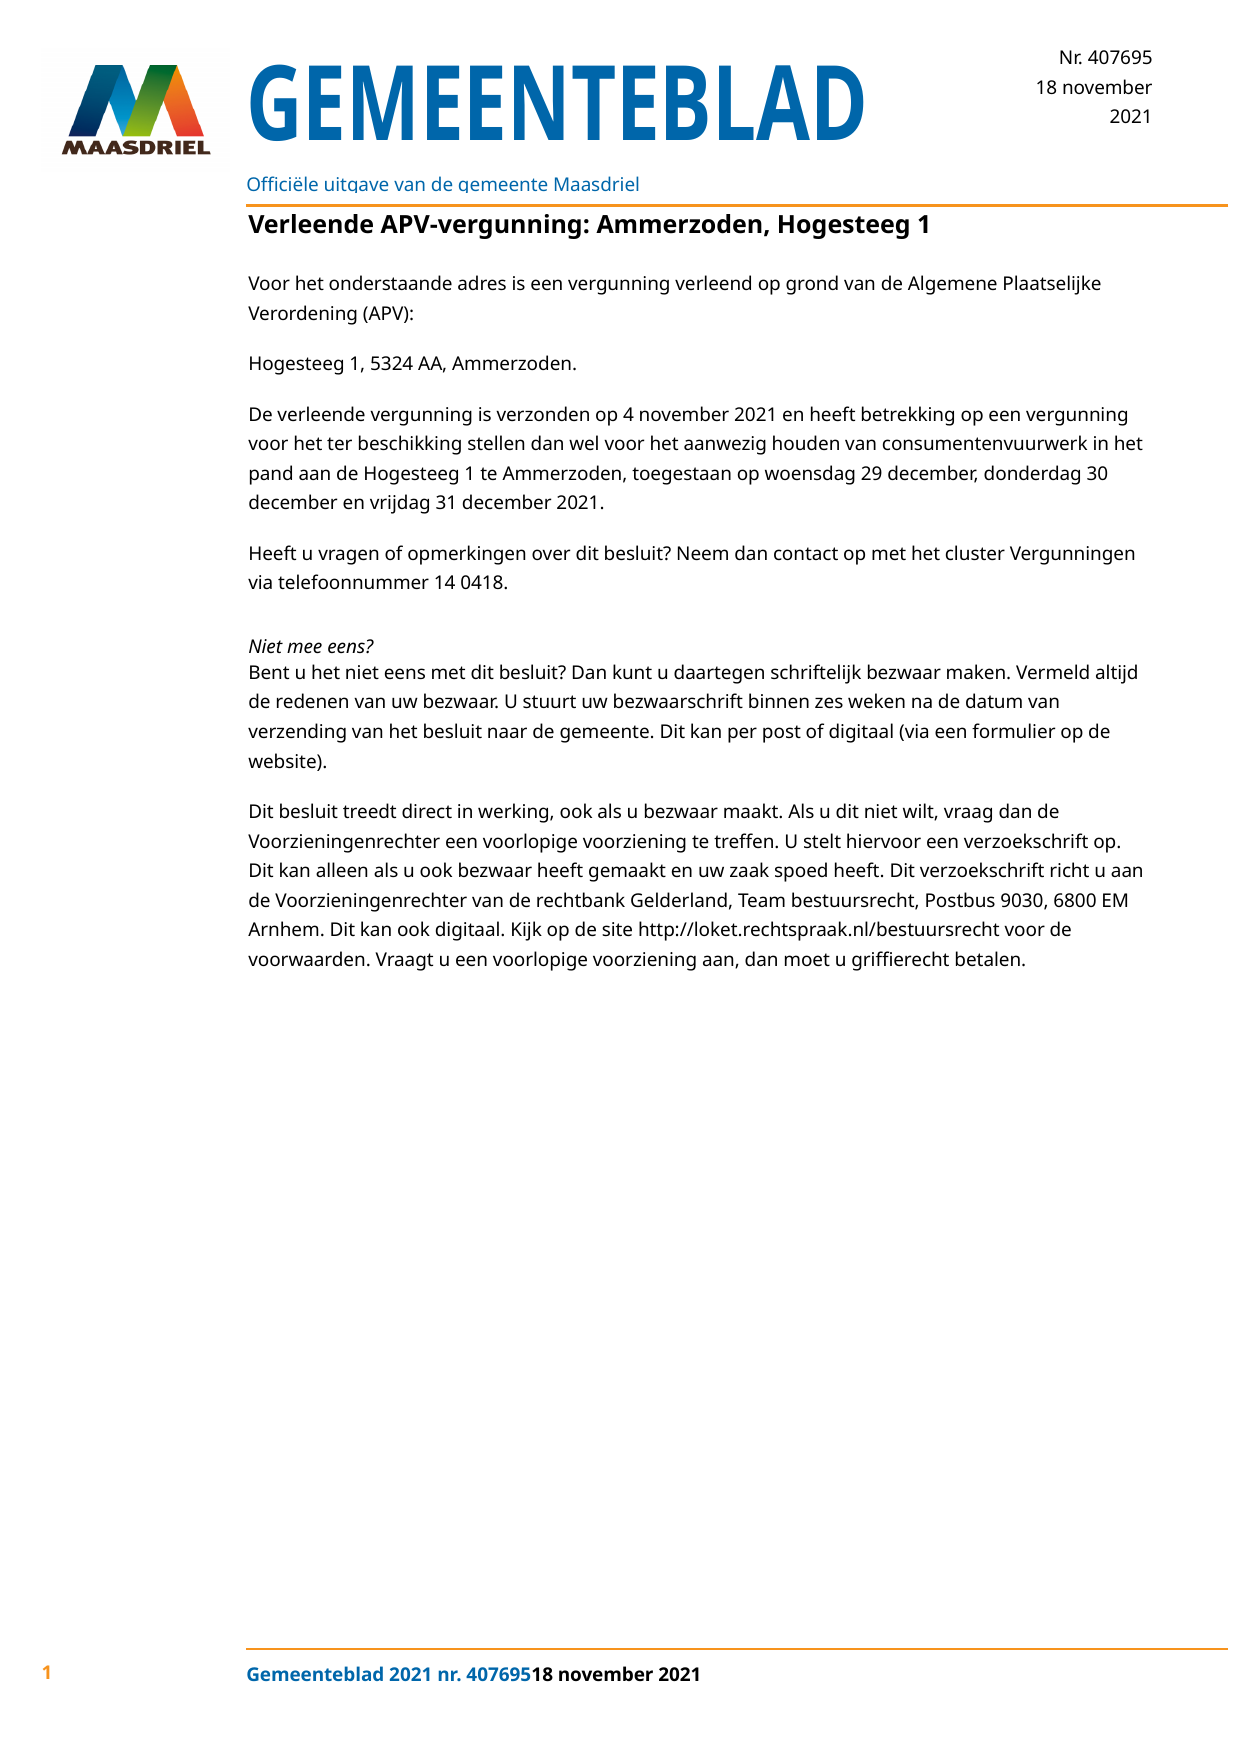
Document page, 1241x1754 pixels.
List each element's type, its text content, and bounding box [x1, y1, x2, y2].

text Hogesteeg 1, 5324 AA, Ammerzoden. [248, 350, 1152, 376]
text Niet mee eens? [248, 633, 1152, 659]
text Heeft u vragen of opmerkingen over dit besluit? Neem dan contact op met het cluster Vergunningen via telefoonnummer 14 0418. [248, 540, 1152, 595]
text Bent u het niet eens met dit besluit? Dan kunt u daartegen schriftelijk bezwaar maken. Vermeld altijd de redenen van uw bezwaar. U stuurt uw bezwaarschrift binnen zes weken na de datum van verzending van het besluit naar de gemeente. Dit kan per post of digitaal (via een formulier op de website). [248, 659, 1152, 774]
text De verleende vergunning is verzonden op 4 november 2021 en heeft betrekking op een vergunning voor het ter beschikking stellen dan wel voor het aanwezig houden van consumentenvuurwerk in het pand aan de Hogesteeg 1 te Ammerzoden, toegestaan op woensdag 29 december, donderdag 30 december en vrijdag 31 december 2021. [248, 401, 1152, 515]
text Dit besluit treedt direct in werking, ook als u bezwaar maakt. Als u dit niet wilt, vraag dan de Voorzieningenrechter een voorlopige voorziening te treffen. U stelt hiervoor een verzoekschrift op. Dit kan alleen als u ook bezwaar heeft gemaakt en uw zaak spoed heeft. Dit verzoekschrift richt u aan de Voorzieningenrechter van de rechtbank Gelderland, Team bestuursrecht, Postbus 9030, 6800 EM Arnhem. Dit kan ook digitaal. Kijk op de site http://loket.rechtspraak.nl/bestuursrecht voor de voorwaarden. Vraagt u een voorlopige voorziening aan, dan moet u griffierecht betalen. [248, 798, 1152, 972]
text Voor het onderstaande adres is een vergunning verleend op grond van de Algemene Plaatselijke Verordening (APV): [248, 270, 1152, 326]
text Verleende APV-vergunning: Ammerzoden, Hogesteeg 1 [248, 207, 1152, 241]
picture [41, 47, 231, 172]
